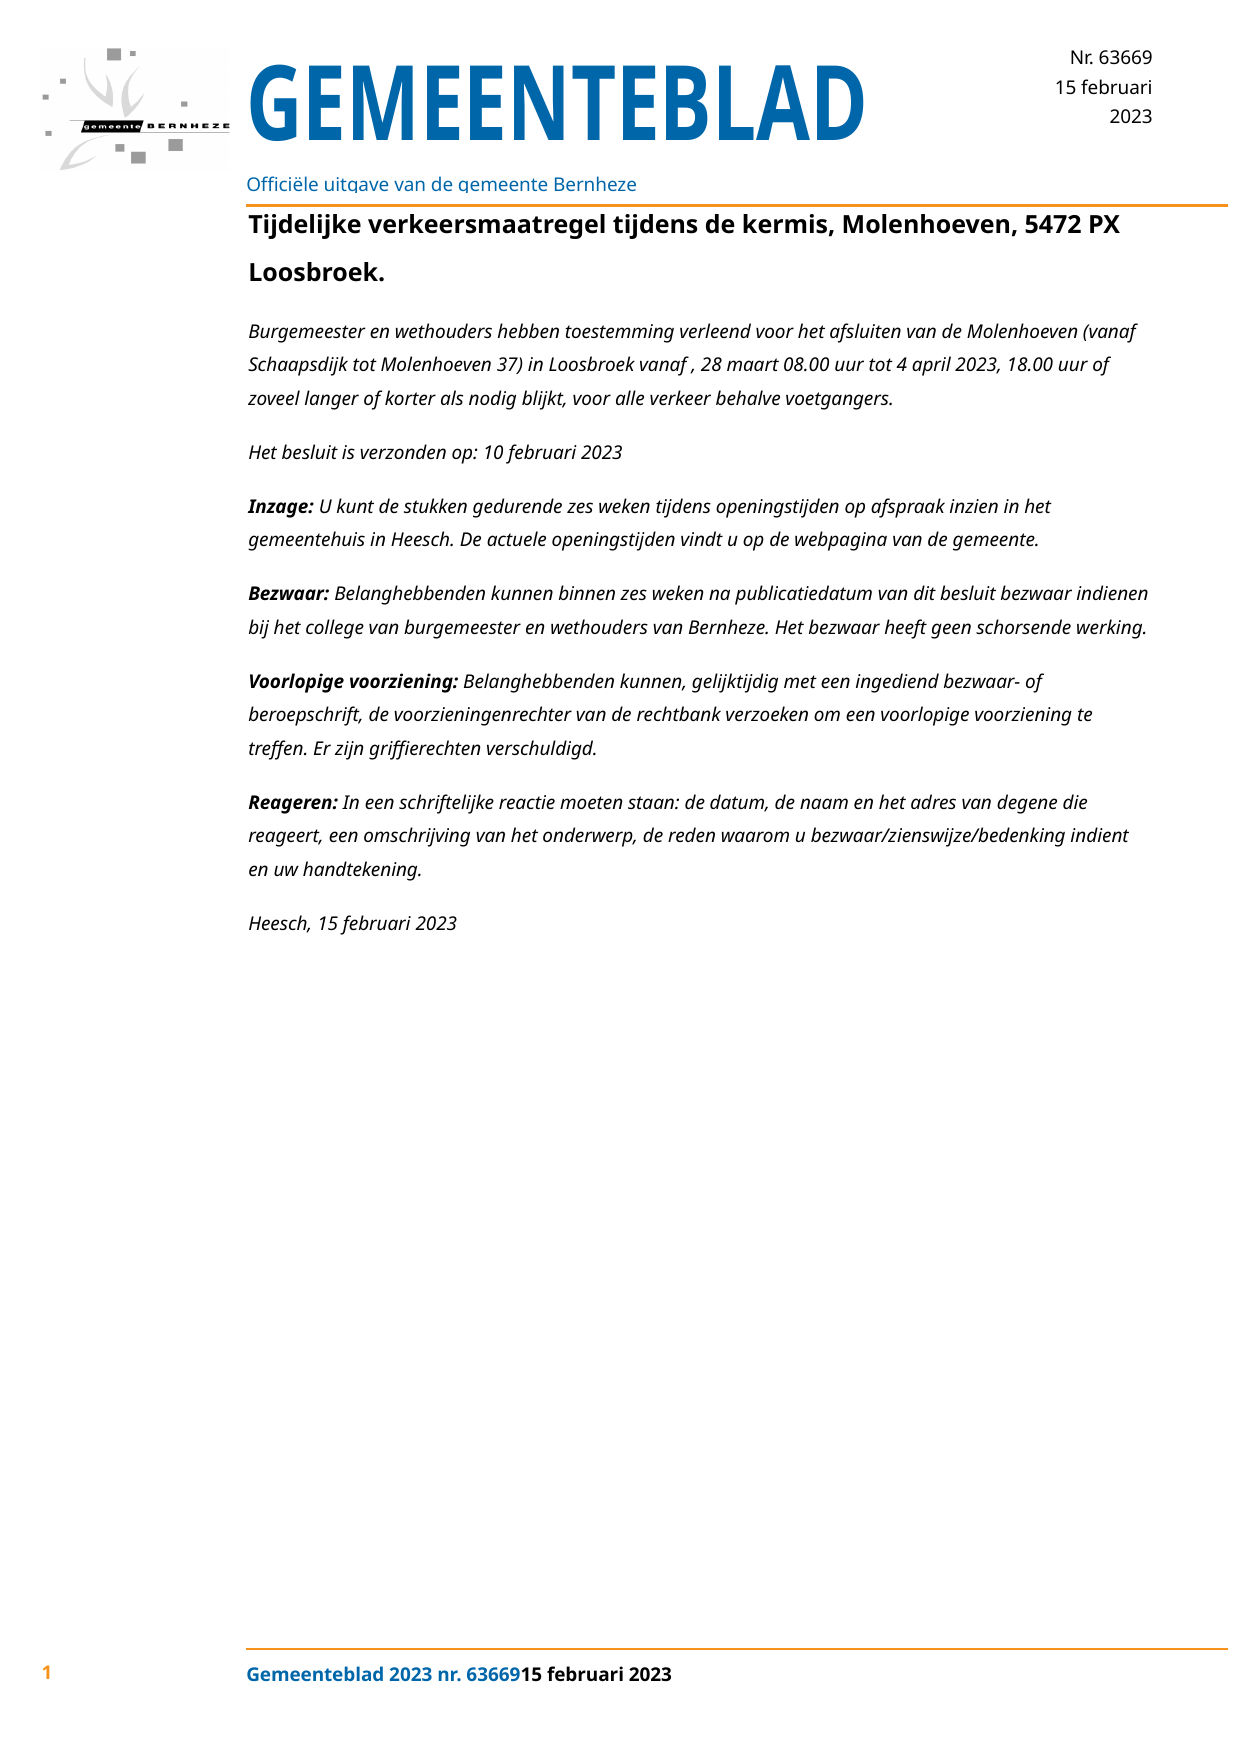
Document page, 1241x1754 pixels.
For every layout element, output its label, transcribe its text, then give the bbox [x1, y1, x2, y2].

text Heesch, 15 februari 2023 [248, 910, 1152, 936]
text Tijdelijke verkeersmaatregel tijdens de kermis, Molenhoeven, 5472 PX Loosbroek. [248, 207, 1152, 288]
text Inzage: U kunt de stukken gedurende zes weken tijdens openingstijden op afspraak inzien in het gemeentehuis in Heesch. De actuele openingstijden vindt u op de webpagina van de gemeente. [248, 493, 1152, 552]
picture [41, 47, 231, 172]
text Het besluit is verzonden op: 10 februari 2023 [248, 439, 1152, 464]
text Voorlopige voorziening: Belanghebbenden kunnen, gelijktijdig met een ingediend bezwaar- of beroepschrift, de voorzieningenrechter van de rechtbank verzoeken om een voorlopige voorziening te treffen. Er zijn griffierechten verschuldigd. [248, 668, 1152, 761]
text Reageren: In een schriftelijke reactie moeten staan: de datum, de naam en het adres van degene die reageert, een omschrijving van het onderwerp, de reden waarom u bezwaar/zienswijze/bedenking indient en uw handtekening. [248, 789, 1152, 881]
text Burgemeester en wethouders hebben toestemming verleend voor het afsluiten van de Molenhoeven (vanaf Schaapsdijk tot Molenhoeven 37) in Loosbroek vanaf , 28 maart 08.00 uur tot 4 april 2023, 18.00 uur of zoveel langer of korter als nodig blijkt, voor alle verkeer behalve voetgangers. [248, 318, 1152, 411]
text Bezwaar: Belanghebbenden kunnen binnen zes weken na publicatiedatum van dit besluit bezwaar indienen bij het college van burgemeester en wethouders van Bernheze. Het bezwaar heeft geen schorsende werking. [248, 580, 1152, 639]
